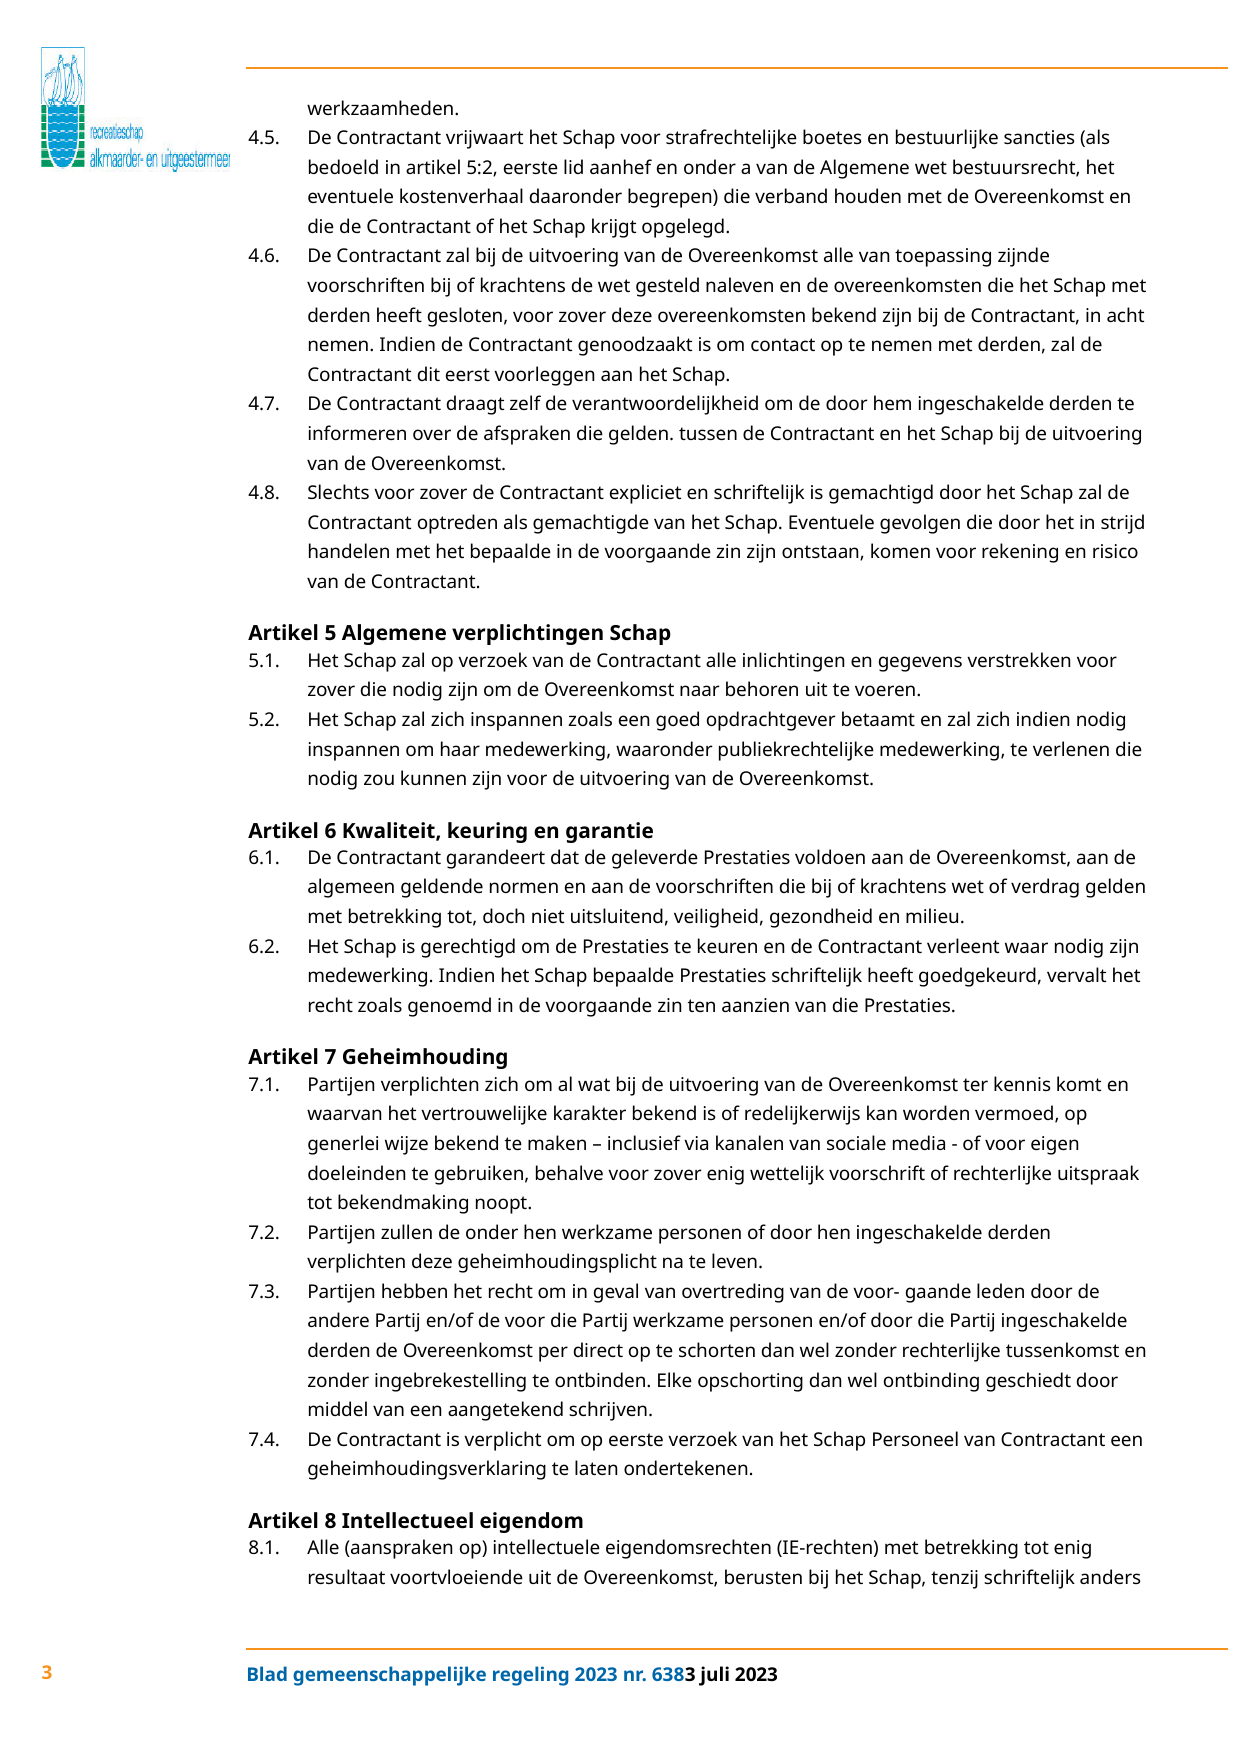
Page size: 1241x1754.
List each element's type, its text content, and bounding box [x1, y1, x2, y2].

picture [41, 47, 231, 172]
list Slechts voor zover de Contractant expliciet en schriftelijk is gemachtigd door het Schap zal de Contractant optreden als gemachtigde van het Schap. Eventuele gevolgen die door het in strijd handelen met het bepaalde in de voorgaande zin zijn ontstaan, komen voor rekening en risico van de Contractant. [248, 479, 1152, 594]
list Het Schap is gerechtigd om de Prestaties te keuren en de Contractant verleent waar nodig zijn medewerking. Indien het Schap bepaalde Prestaties schriftelijk heeft goedgekeurd, vervalt het recht zoals genoemd in de voorgaande zin ten aanzien van die Prestaties. [248, 933, 1152, 1018]
text Artikel 8 Intellectueel eigendom [248, 1506, 1152, 1534]
list Alle (aanspraken op) intellectuele eigendomsrechten (IE-rechten) met betrekking tot enig resultaat voortvloeiende uit de Overeenkomst, berusten bij het Schap, tenzij schriftelijk anders [248, 1534, 1152, 1590]
list Partijen zullen de onder hen werkzame personen of door hen ingeschakelde derden verplichten deze geheimhoudingsplicht na te leven. [248, 1219, 1152, 1274]
text Artikel 7 Geheimhouding [248, 1042, 1152, 1071]
list werkzaamheden. [248, 95, 1152, 121]
list Partijen verplichten zich om al wat bij de uitvoering van de Overeenkomst ter kennis komt en waarvan het vertrouwelijke karakter bekend is of redelijkerwijs kan worden vermoed, op generlei wijze bekend te maken – inclusief via kanalen van sociale media - of voor eigen doeleinden te gebruiken, behalve voor zover enig wettelijk voorschrift of rechterlijke uitspraak tot bekendmaking noopt. [248, 1071, 1152, 1215]
list Partijen hebben het recht om in geval van overtreding van de voor- gaande leden door de andere Partij en/of de voor die Partij werkzame personen en/of door die Partij ingeschakelde derden de Overeenkomst per direct op te schorten dan wel zonder rechterlijke tussenkomst en zonder ingebrekestelling te ontbinden. Elke opschorting dan wel ontbinding geschiedt door middel van een aangetekend schrijven. [248, 1278, 1152, 1422]
list Het Schap zal zich inspannen zoals een goed opdrachtgever betaamt en zal zich indien nodig inspannen om haar medewerking, waaronder publiekrechtelijke medewerking, te verlenen die nodig zou kunnen zijn voor de uitvoering van de Overeenkomst. [248, 706, 1152, 791]
list De Contractant is verplicht om op eerste verzoek van het Schap Personeel van Contractant een geheimhoudingsverklaring te laten ondertekenen. [248, 1426, 1152, 1481]
list De Contractant draagt zelf de verantwoordelijkheid om de door hem ingeschakelde derden te informeren over de afspraken die gelden. tussen de Contractant en het Schap bij de uitvoering van de Overeenkomst. [248, 391, 1152, 476]
list De Contractant garandeert dat de geleverde Prestaties voldoen aan de Overeenkomst, aan de algemeen geldende normen en aan de voorschriften die bij of krachtens wet of verdrag gelden met betrekking tot, doch niet uitsluitend, veiligheid, gezondheid en milieu. [248, 844, 1152, 929]
text Artikel 6 Kwaliteit, keuring en garantie [248, 816, 1152, 844]
list De Contractant vrijwaart het Schap voor strafrechtelijke boetes en bestuurlijke sancties (als bedoeld in artikel 5:2, eerste lid aanhef en onder a van de Algemene wet bestuursrecht, het eventuele kostenverhaal daaronder begrepen) die verband houden met de Overeenkomst en die de Contractant of het Schap krijgt opgelegd. [248, 124, 1152, 239]
list De Contractant zal bij de uitvoering van de Overeenkomst alle van toepassing zijnde voorschriften bij of krachtens de wet gesteld naleven en de overeenkomsten die het Schap met derden heeft gesloten, voor zover deze overeenkomsten bekend zijn bij de Contractant, in acht nemen. Indien de Contractant genoodzaakt is om contact op te nemen met derden, zal de Contractant dit eerst voorleggen aan het Schap. [248, 243, 1152, 387]
list Het Schap zal op verzoek van de Contractant alle inlichtingen en gegevens verstrekken voor zover die nodig zijn om de Overeenkomst naar behoren uit te voeren. [248, 647, 1152, 702]
text Artikel 5 Algemene verplichtingen Schap [248, 618, 1152, 647]
